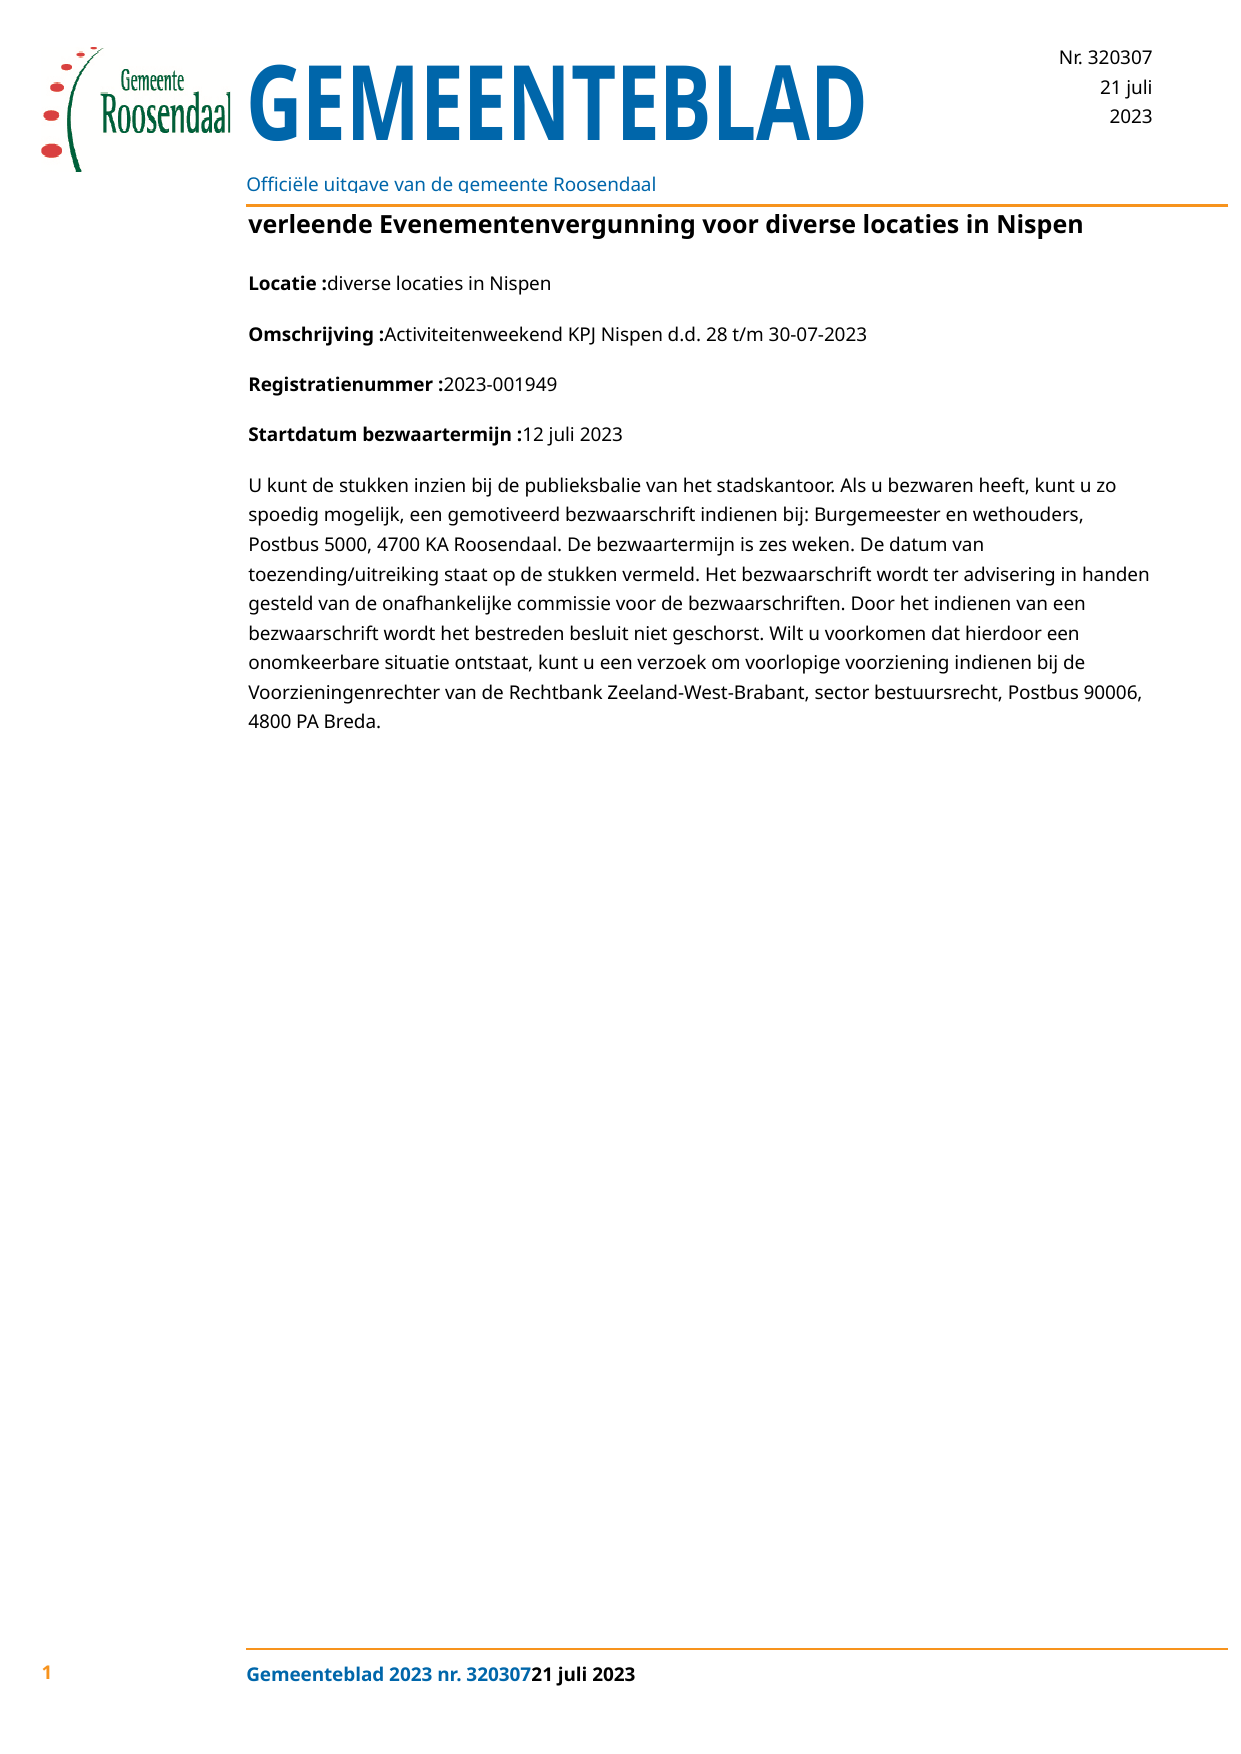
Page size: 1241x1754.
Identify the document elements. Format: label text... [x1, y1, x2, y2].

text Registratienummer :2023-001949 [248, 371, 1152, 397]
text Omschrijving :Activiteitenweekend KPJ Nispen d.d. 28 t/m 30-07-2023 [248, 321, 1152, 346]
text Locatie :diverse locaties in Nispen [248, 270, 1152, 296]
picture [41, 47, 231, 172]
text U kunt de stukken inzien bij de publieksbalie van het stadskantoor. Als u bezwaren heeft, kunt u zo spoedig mogelijk, een gemotiveerd bezwaarschrift indienen bij: Burgemeester en wethouders, Postbus 5000, 4700 KA Roosendaal. De bezwaartermijn is zes weken. De datum van toezending/uitreiking staat op de stukken vermeld. Het bezwaarschrift wordt ter advisering in handen gesteld van de onafhankelijke commissie voor de bezwaarschriften. Door het indienen van een bezwaarschrift wordt het bestreden besluit niet geschorst. Wilt u voorkomen dat hierdoor een onomkeerbare situatie ontstaat, kunt u een verzoek om voorlopige voorziening indienen bij de Voorzieningenrechter van de Rechtbank Zeeland-West-Brabant, sector bestuursrecht, Postbus 90006, 4800 PA Breda. [248, 472, 1152, 734]
text verleende Evenementenvergunning voor diverse locaties in Nispen [248, 207, 1152, 241]
text Startdatum bezwaartermijn :12 juli 2023 [248, 422, 1152, 447]
